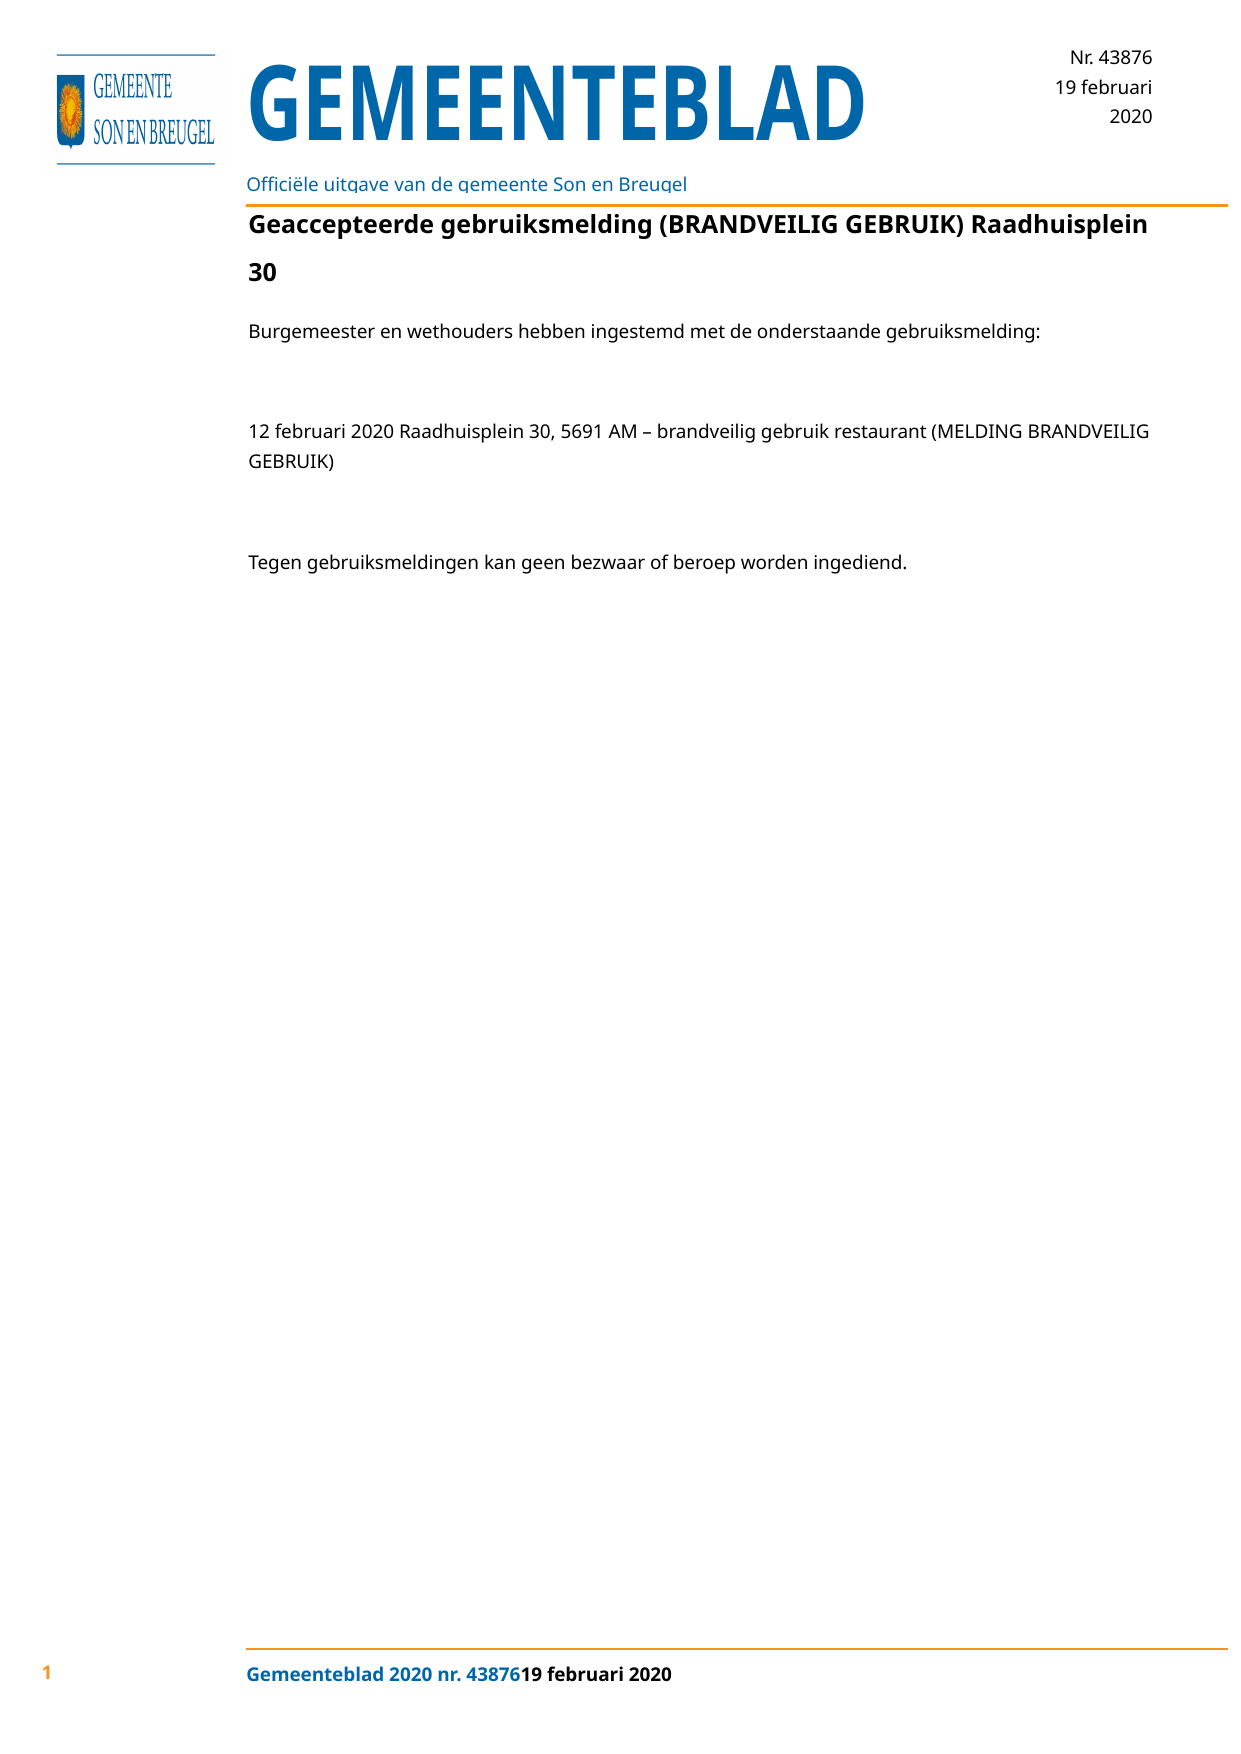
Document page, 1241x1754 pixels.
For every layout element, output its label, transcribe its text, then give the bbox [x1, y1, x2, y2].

picture [41, 47, 231, 172]
text Geaccepteerde gebruiksmelding (BRANDVEILIG GEBRUIK) Raadhuisplein 30 [248, 207, 1152, 288]
text Tegen gebruiksmeldingen kan geen bezwaar of beroep worden ingediend. [248, 549, 1152, 575]
text Burgemeester en wethouders hebben ingestemd met de onderstaande gebruiksmelding: [248, 318, 1152, 344]
text 12 februari 2020 Raadhuisplein 30, 5691 AM – brandveilig gebruik restaurant (MELDING BRANDVEILIG GEBRUIK) [248, 419, 1152, 474]
